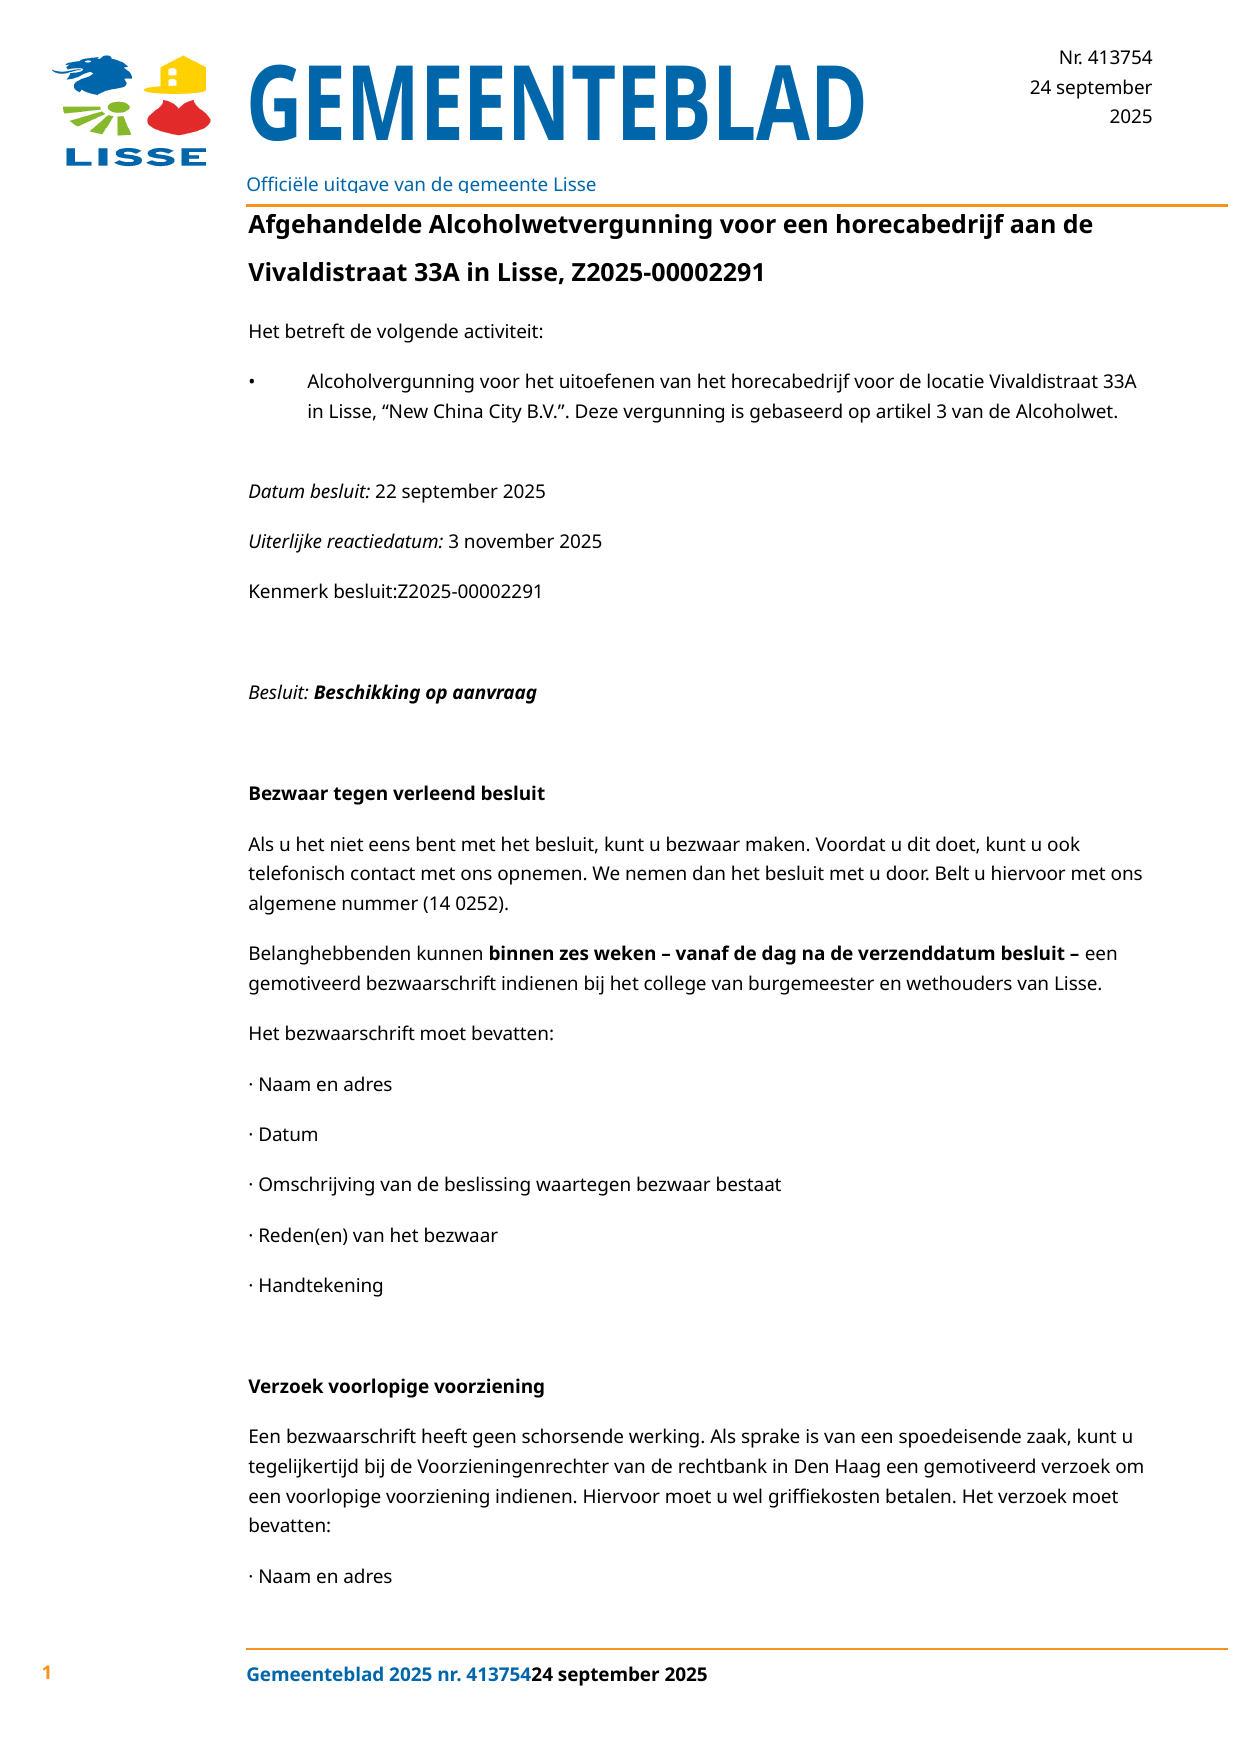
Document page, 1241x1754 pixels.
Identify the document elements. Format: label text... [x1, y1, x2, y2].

text Een bezwaarschrift heeft geen schorsende werking. Als sprake is van een spoedeisende zaak, kunt u tegelijkertijd bij de Voorzieningenrechter van de rechtbank in Den Haag een gemotiveerd verzoek om een voorlopige voorziening indienen. Hiervoor moet u wel griffiekosten betalen. Het verzoek moet bevatten: [248, 1424, 1152, 1538]
text Verzoek voorlopige voorziening [248, 1373, 1152, 1399]
text Het bezwaarschrift moet bevatten: [248, 1020, 1152, 1046]
text Belanghebbenden kunnen binnen zes weken – vanaf de dag na de verzenddatum besluit – een gemotiveerd bezwaarschrift indienen bij het college van burgemeester en wethouders van Lisse. [248, 940, 1152, 996]
text · Omschrijving van de beslissing waartegen bezwaar bestaat [248, 1172, 1152, 1197]
text · Naam en adres [248, 1071, 1152, 1097]
text Als u het niet eens bent met het besluit, kunt u bezwaar maken. Voordat u dit doet, kunt u ook telefonisch contact met ons opnemen. We nemen dan het besluit met u door. Belt u hiervoor met ons algemene nummer (14 0252). [248, 831, 1152, 916]
picture [41, 47, 231, 172]
text Kenmerk besluit:Z2025-00002291 [248, 579, 1152, 604]
text · Reden(en) van het bezwaar [248, 1222, 1152, 1248]
text · Datum [248, 1121, 1152, 1147]
list Alcoholvergunning voor het uitoefenen van het horecabedrijf voor de locatie Vivaldistraat 33A in Lisse, “New China City B.V.”. Deze vergunning is gebaseerd op artikel 3 van de Alcoholwet. [248, 368, 1152, 424]
text Datum besluit: 22 september 2025 [248, 478, 1152, 504]
text Afgehandelde Alcoholwetvergunning voor een horecabedrijf aan de Vivaldistraat 33A in Lisse, Z2025-00002291 [248, 207, 1152, 288]
text Het betreft de volgende activiteit: [248, 318, 1152, 344]
text Besluit: Beschikking op aanvraag [248, 679, 1152, 705]
text · Naam en adres [248, 1563, 1152, 1589]
text Uiterlijke reactiedatum: 3 november 2025 [248, 528, 1152, 554]
text · Handtekening [248, 1272, 1152, 1298]
text Bezwaar tegen verleend besluit [248, 780, 1152, 806]
